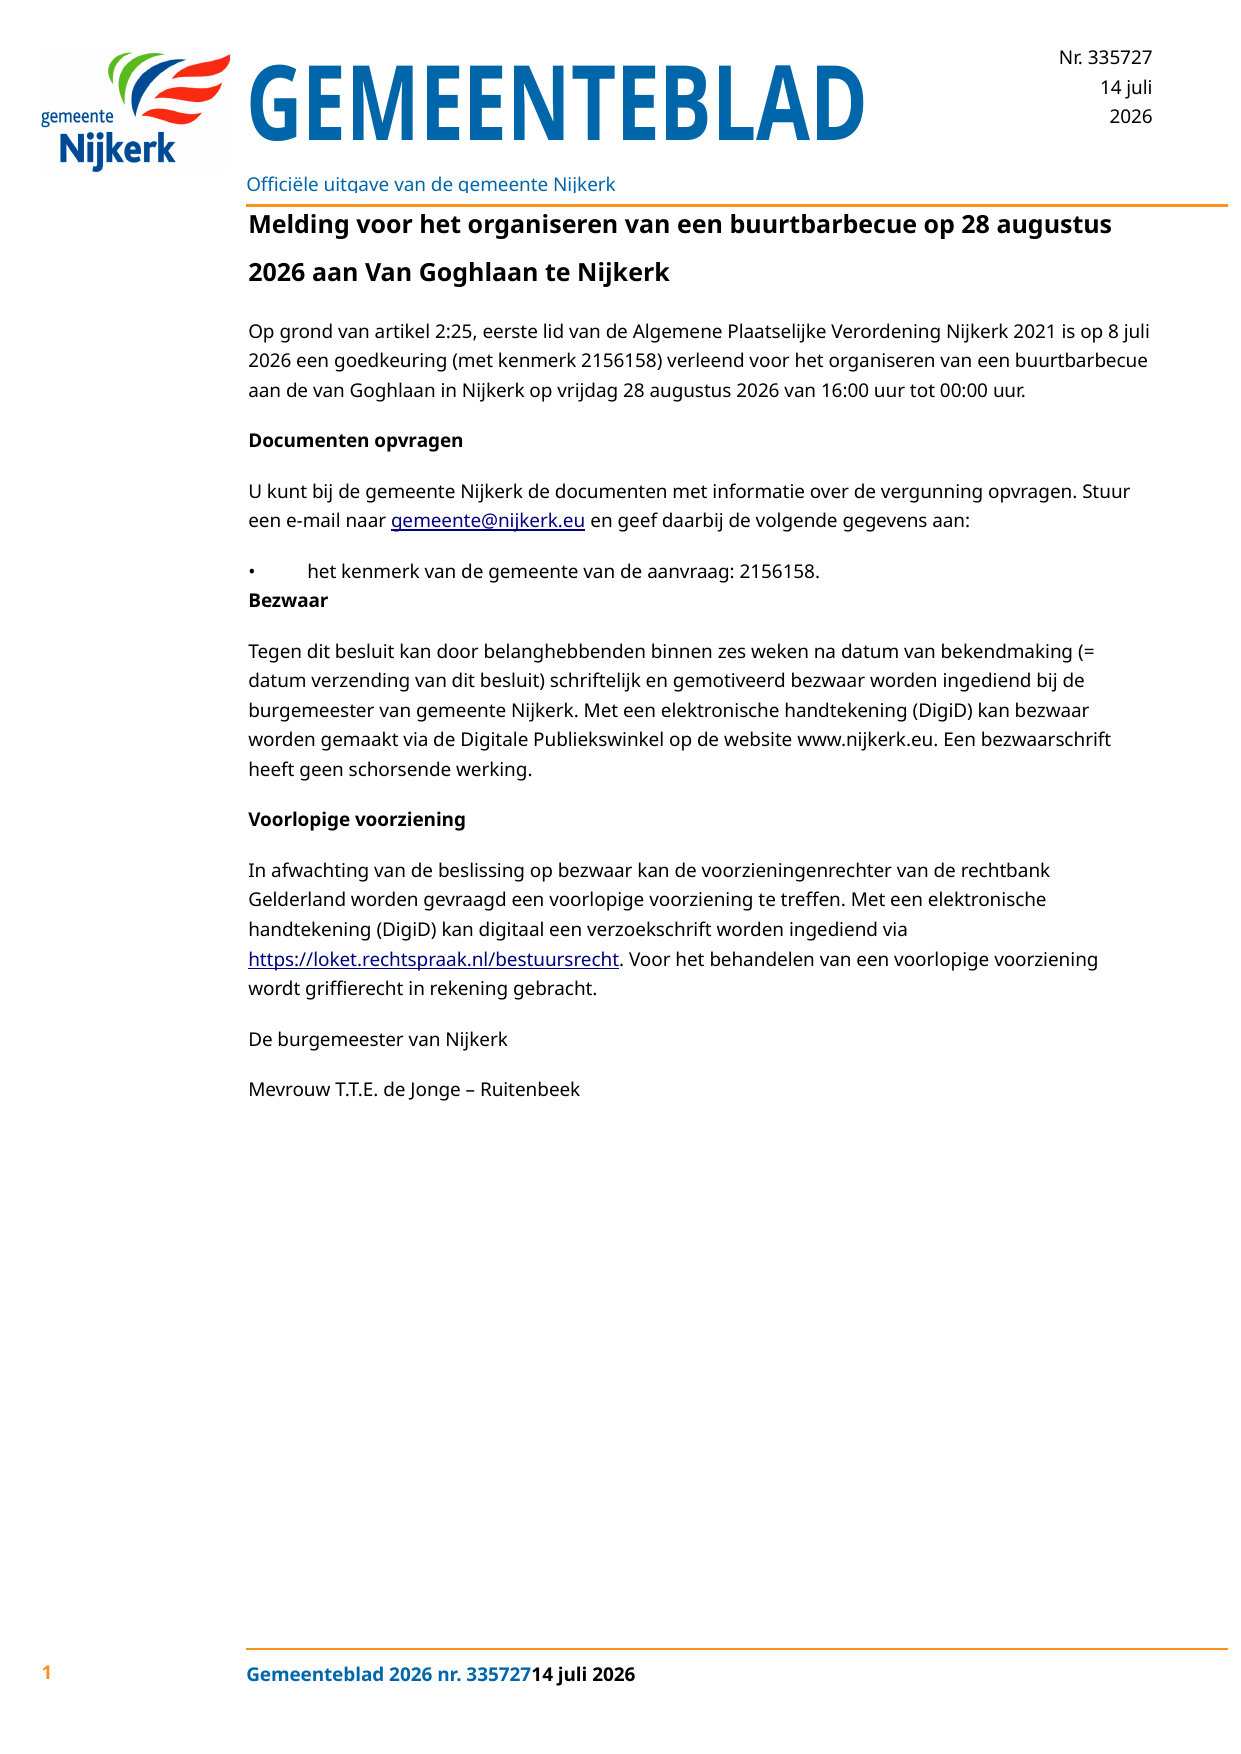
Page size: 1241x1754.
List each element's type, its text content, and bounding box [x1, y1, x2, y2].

text Documenten opvragen [248, 427, 1152, 453]
text Op grond van artikel 2:25, eerste lid van de Algemene Plaatselijke Verordening Nijkerk 2021 is op 8 juli 2026 een goedkeuring (met kenmerk 2156158) verleend voor het organiseren van een buurtbarbecue aan de van Goghlaan in Nijkerk op vrijdag 28 augustus 2026 van 16:00 uur tot 00:00 uur. [248, 318, 1152, 403]
text Melding voor het organiseren van een buurtbarbecue op 28 augustus 2026 aan Van Goghlaan te Nijkerk [248, 207, 1152, 288]
text In afwachting van de beslissing op bezwaar kan de voorzieningenrechter van de rechtbank Gelderland worden gevraagd een voorlopige voorziening te treffen. Met een elektronische handtekening (DigiD) kan digitaal een verzoekschrift worden ingediend via https://loket.rechtspraak.nl/bestuursrecht. Voor het behandelen van een voorlopige voorziening wordt griffierecht in rekening gebracht. [248, 857, 1152, 1001]
text Bezwaar [248, 587, 1152, 613]
text De burgemeester van Nijkerk [248, 1026, 1152, 1052]
text Voorlopige voorziening [248, 807, 1152, 832]
picture [41, 47, 231, 172]
text Mevrouw T.T.E. de Jonge – Ruitenbeek [248, 1076, 1152, 1102]
text Tegen dit besluit kan door belanghebbenden binnen zes weken na datum van bekendmaking (= datum verzending van dit besluit) schriftelijk en gemotiveerd bezwaar worden ingediend bij de burgemeester van gemeente Nijkerk. Met een elektronische handtekening (DigiD) kan bezwaar worden gemaakt via de Digitale Publiekswinkel op de website www.nijkerk.eu. Een bezwaarschrift heeft geen schorsende werking. [248, 638, 1152, 782]
list het kenmerk van de gemeente van de aanvraag: 2156158. [248, 558, 1152, 584]
text U kunt bij de gemeente Nijkerk de documenten met informatie over de vergunning opvragen. Stuur een e-mail naar gemeente@nijkerk.eu en geef daarbij de volgende gegevens aan: [248, 478, 1152, 533]
